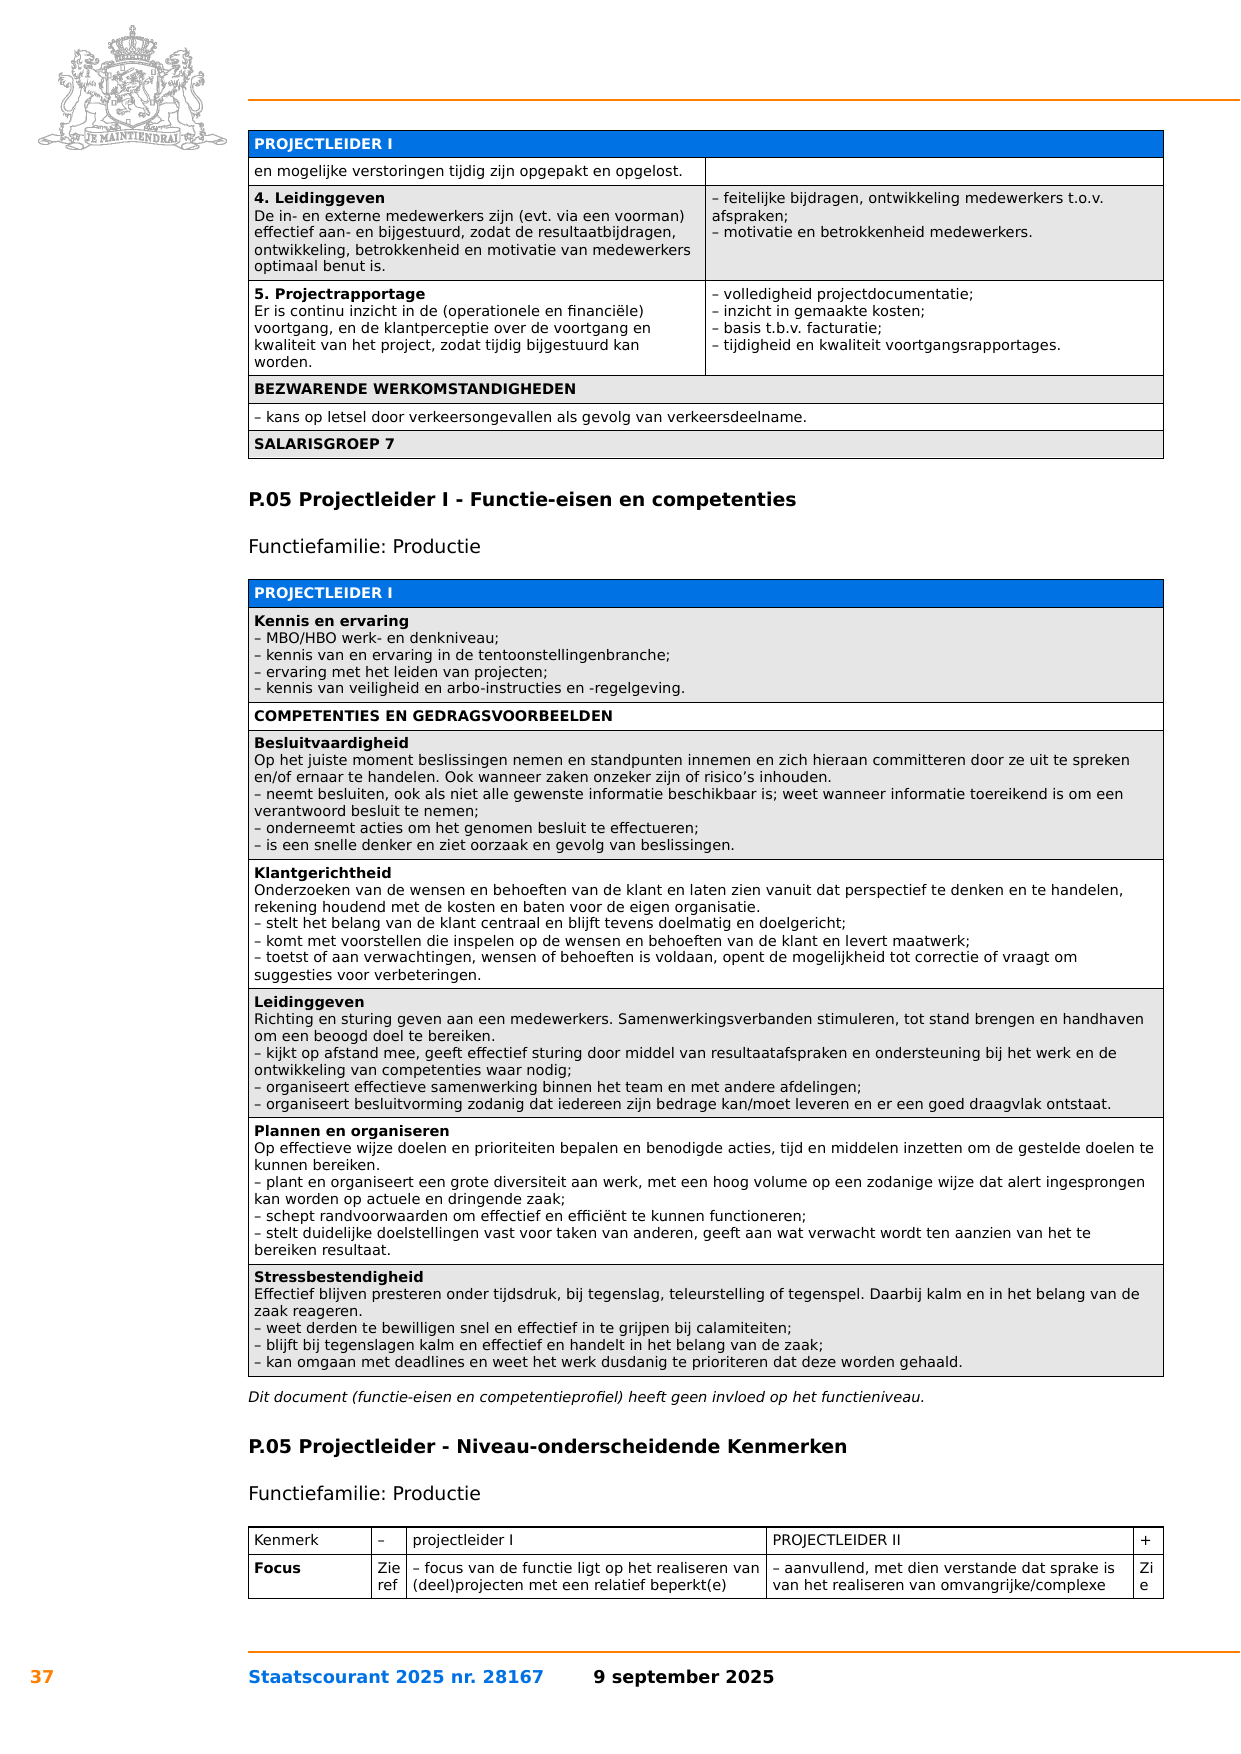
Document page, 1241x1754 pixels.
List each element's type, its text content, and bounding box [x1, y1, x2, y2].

table_cell Zie [1134, 1555, 1163, 1598]
table_cell 4. Leidinggeven De in- en externe medewerkers zijn (evt. via een voorman) effectief aan- en bijgestuurd, zodat de resultaatbijdragen, ontwikkeling, betrokkenheid en motivatie van medewerkers optimaal benut is. [249, 186, 705, 280]
table_header + [1134, 1528, 1163, 1554]
table_cell Dit document (functie-eisen en competentieprofiel) heeft geen invloed op het functieniveau. [248, 1377, 1163, 1406]
table_cell – feitelijke bijdragen, ontwikkeling medewerkers t.o.v. afspraken; – motivatie en betrokkenheid medewerkers. [706, 186, 1163, 280]
table_header Kenmerk [249, 1528, 371, 1554]
table_cell – aanvullend, met dien verstande dat sprake is van het realiseren van omvangrijke/complexe [767, 1555, 1133, 1598]
table_cell en mogelijke verstoringen tijdig zijn opgepakt en opgelost. [249, 158, 705, 185]
subtitle P.05 Projectleider - Niveau-onderscheidende Kenmerken [248, 1436, 1163, 1458]
table_cell BEZWARENDE WERKOMSTANDIGHEDEN [249, 376, 1163, 403]
table_cell SALARISGROEP 7 [249, 431, 1163, 457]
text Functiefamilie: Productie [248, 1483, 1163, 1504]
table_cell COMPETENTIES EN GEDRAGSVOORBEELDEN [249, 703, 1163, 729]
table_cell – focus van de functie ligt op het realiseren van (deel)projecten met een relatief beperkt(e) [407, 1555, 766, 1598]
table_cell – volledigheid projectdocumentatie; – inzicht in gemaakte kosten; – basis t.b.v. facturatie; – tijdigheid en kwaliteit voortgangsrapportages. [706, 281, 1163, 375]
table_header projectleider I [407, 1528, 766, 1554]
table_cell [706, 158, 1163, 185]
table_header – [372, 1528, 406, 1554]
table_cell Stressbestendigheid Effectief blijven presteren onder tijdsdruk, bij tegenslag, teleurstelling of tegenspel. Daarbij kalm en in het belang van de zaak reageren. – weet derden te bewilligen snel en effectief in te grijpen bij calamiteiten; – blijft bij tegenslagen kalm en effectief en handelt in het belang van de zaak; – kan omgaan met deadlines en weet het werk dusdanig te prioriteren dat deze worden gehaald. [249, 1265, 1163, 1376]
table_cell Klantgerichtheid Onderzoeken van de wensen en behoeften van de klant en laten zien vanuit dat perspectief te denken en te handelen, rekening houdend met de kosten en baten voor de eigen organisatie. – stelt het belang van de klant centraal en blijft tevens doelmatig en doelgericht; – komt met voorstellen die inspelen op de wensen en behoeften van de klant en levert maatwerk; – toetst of aan verwachtingen, wensen of behoeften is voldaan, opent de mogelijkheid tot correctie of vraagt om suggesties voor verbeteringen. [249, 860, 1163, 988]
table_cell Focus [249, 1555, 371, 1598]
table_header PROJECTLEIDER I [249, 131, 1163, 157]
table_header PROJECTLEIDER II [767, 1528, 1133, 1554]
table_cell Kennis en ervaring – MBO/HBO werk- en denkniveau; – kennis van en ervaring in de tentoonstellingenbranche; – ervaring met het leiden van projecten; – kennis van veiligheid en arbo-instructies en -regelgeving. [249, 608, 1163, 702]
subtitle P.05 Projectleider I - Functie-eisen en competenties [248, 488, 1163, 511]
table_cell Plannen en organiseren Op effectieve wijze doelen en prioriteiten bepalen en benodigde acties, tijd en middelen inzetten om de gestelde doelen te kunnen bereiken. – plant en organiseert een grote diversiteit aan werk, met een hoog volume op een zodanige wijze dat alert ingesprongen kan worden op actuele en dringende zaak; – schept randvoorwaarden om effectief en efficiënt te kunnen functioneren; – stelt duidelijke doelstellingen vast voor taken van anderen, geeft aan wat verwacht wordt ten aanzien van het te bereiken resultaat. [249, 1118, 1163, 1263]
table_cell Besluitvaardigheid Op het juiste moment beslissingen nemen en standpunten innemen en zich hieraan committeren door ze uit te spreken en/of ernaar te handelen. Ook wanneer zaken onzeker zijn of risico’s inhouden. – neemt besluiten, ook als niet alle gewenste informatie beschikbaar is; weet wanneer informatie toereikend is om een verantwoord besluit te nemen; – onderneemt acties om het genomen besluit te effectueren; – is een snelle denker en ziet oorzaak en gevolg van beslissingen. [249, 731, 1163, 859]
table_cell 5. Projectrapportage Er is continu inzicht in de (operationele en financiële) voortgang, en de klantperceptie over de voortgang en kwaliteit van het project, zodat tijdig bijgestuurd kan worden. [249, 281, 705, 375]
text Functiefamilie: Productie [248, 536, 1163, 557]
table_cell Zie ref [372, 1555, 406, 1598]
table_cell Leidinggeven Richting en sturing geven aan een medewerkers. Samenwerkingsverbanden stimuleren, tot stand brengen en handhaven om een beoogd doel te bereiken. – kijkt op afstand mee, geeft effectief sturing door middel van resultaatafspraken en ondersteuning bij het werk en de ontwikkeling van competenties waar nodig; – organiseert effectieve samenwerking binnen het team en met andere afdelingen; – organiseert besluitvorming zodanig dat iedereen zijn bedrage kan/moet leveren en er een goed draagvlak ontstaat. [249, 989, 1163, 1117]
picture [38, 25, 227, 150]
table_header PROJECTLEIDER I [249, 580, 1163, 607]
table_cell – kans op letsel door verkeersongevallen als gevolg van verkeersdeelname. [249, 404, 1163, 430]
